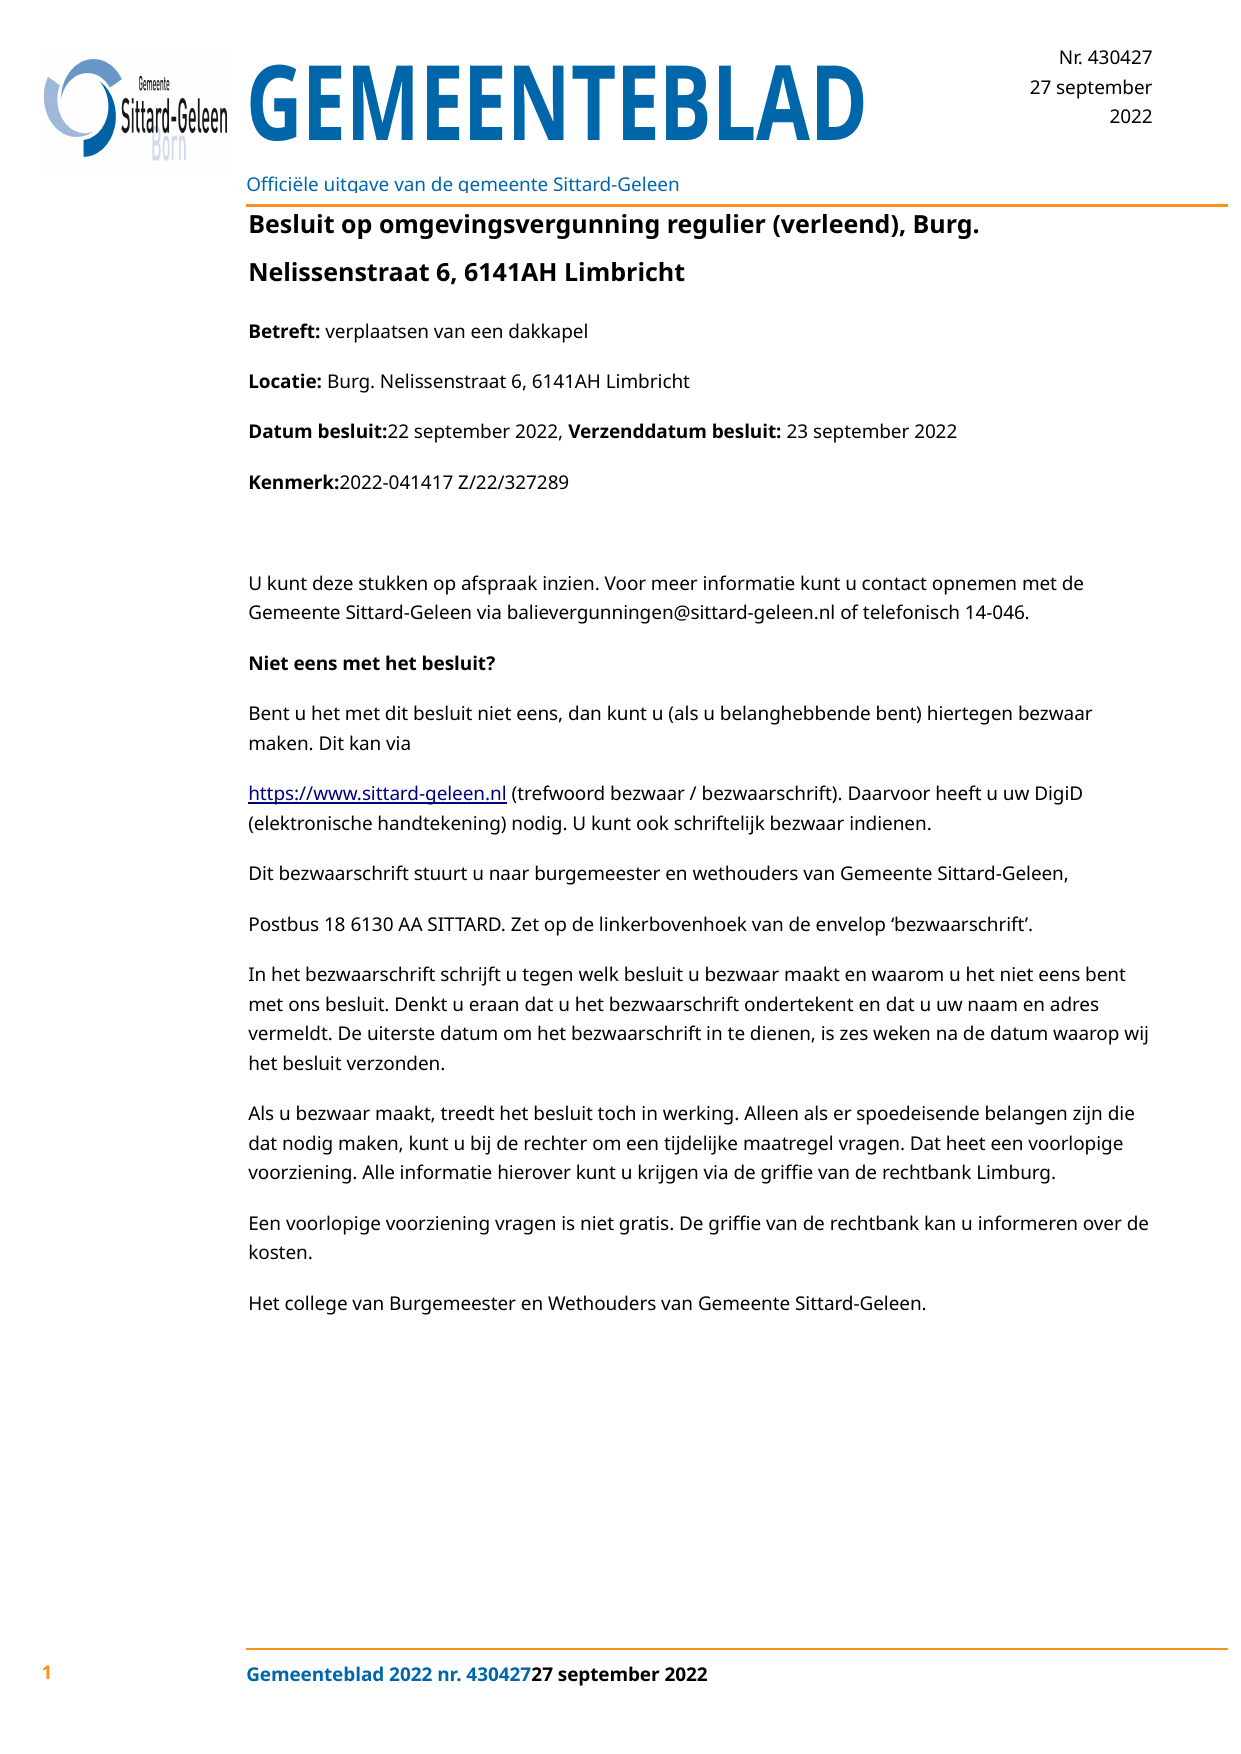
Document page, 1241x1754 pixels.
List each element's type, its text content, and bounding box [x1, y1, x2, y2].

text Bent u het met dit besluit niet eens, dan kunt u (als u belanghebbende bent) hiertegen bezwaar maken. Dit kan via [248, 700, 1152, 756]
text Besluit op omgevingsvergunning regulier (verleend), Burg. Nelissenstraat 6, 6141AH Limbricht [248, 207, 1152, 288]
text Het college van Burgemeester en Wethouders van Gemeente Sittard-Geleen. [248, 1290, 1152, 1316]
text Betreft: verplaatsen van een dakkapel [248, 318, 1152, 344]
text Als u bezwaar maakt, treedt het besluit toch in werking. Alleen als er spoedeisende belangen zijn die dat nodig maken, kunt u bij de rechter om een tijdelijke maatregel vragen. Dat heet een voorlopige voorziening. Alle informatie hierover kunt u krijgen via de griffie van de rechtbank Limburg. [248, 1100, 1152, 1185]
text Locatie: Burg. Nelissenstraat 6, 6141AH Limbricht [248, 368, 1152, 394]
text Niet eens met het besluit? [248, 650, 1152, 676]
text Dit bezwaarschrift stuurt u naar burgemeester en wethouders van Gemeente Sittard-Geleen, [248, 860, 1152, 886]
text https://www.sittard-geleen.nl (trefwoord bezwaar / bezwaarschrift). Daarvoor heeft u uw DigiD (elektronische handtekening) nodig. U kunt ook schriftelijk bezwaar indienen. [248, 780, 1152, 836]
picture [41, 47, 231, 172]
text Kenmerk:2022-041417 Z/22/327289 [248, 469, 1152, 495]
text Datum besluit:22 september 2022, Verzenddatum besluit: 23 september 2022 [248, 419, 1152, 444]
text Postbus 18 6130 AA SITTARD. Zet op de linkerbovenhoek van de envelop ‘bezwaarschrift’. [248, 911, 1152, 937]
text In het bezwaarschrift schrijft u tegen welk besluit u bezwaar maakt en waarom u het niet eens bent met ons besluit. Denkt u eraan dat u het bezwaarschrift ondertekent en dat u uw naam en adres vermeldt. De uiterste datum om het bezwaarschrift in te dienen, is zes weken na de datum waarop wij het besluit verzonden. [248, 961, 1152, 1076]
text U kunt deze stukken op afspraak inzien. Voor meer informatie kunt u contact opnemen met de Gemeente Sittard-Geleen via balievergunningen@sittard-geleen.nl of telefonisch 14-046. [248, 570, 1152, 625]
text Een voorlopige voorziening vragen is niet gratis. De griffie van de rechtbank kan u informeren over de kosten. [248, 1210, 1152, 1265]
